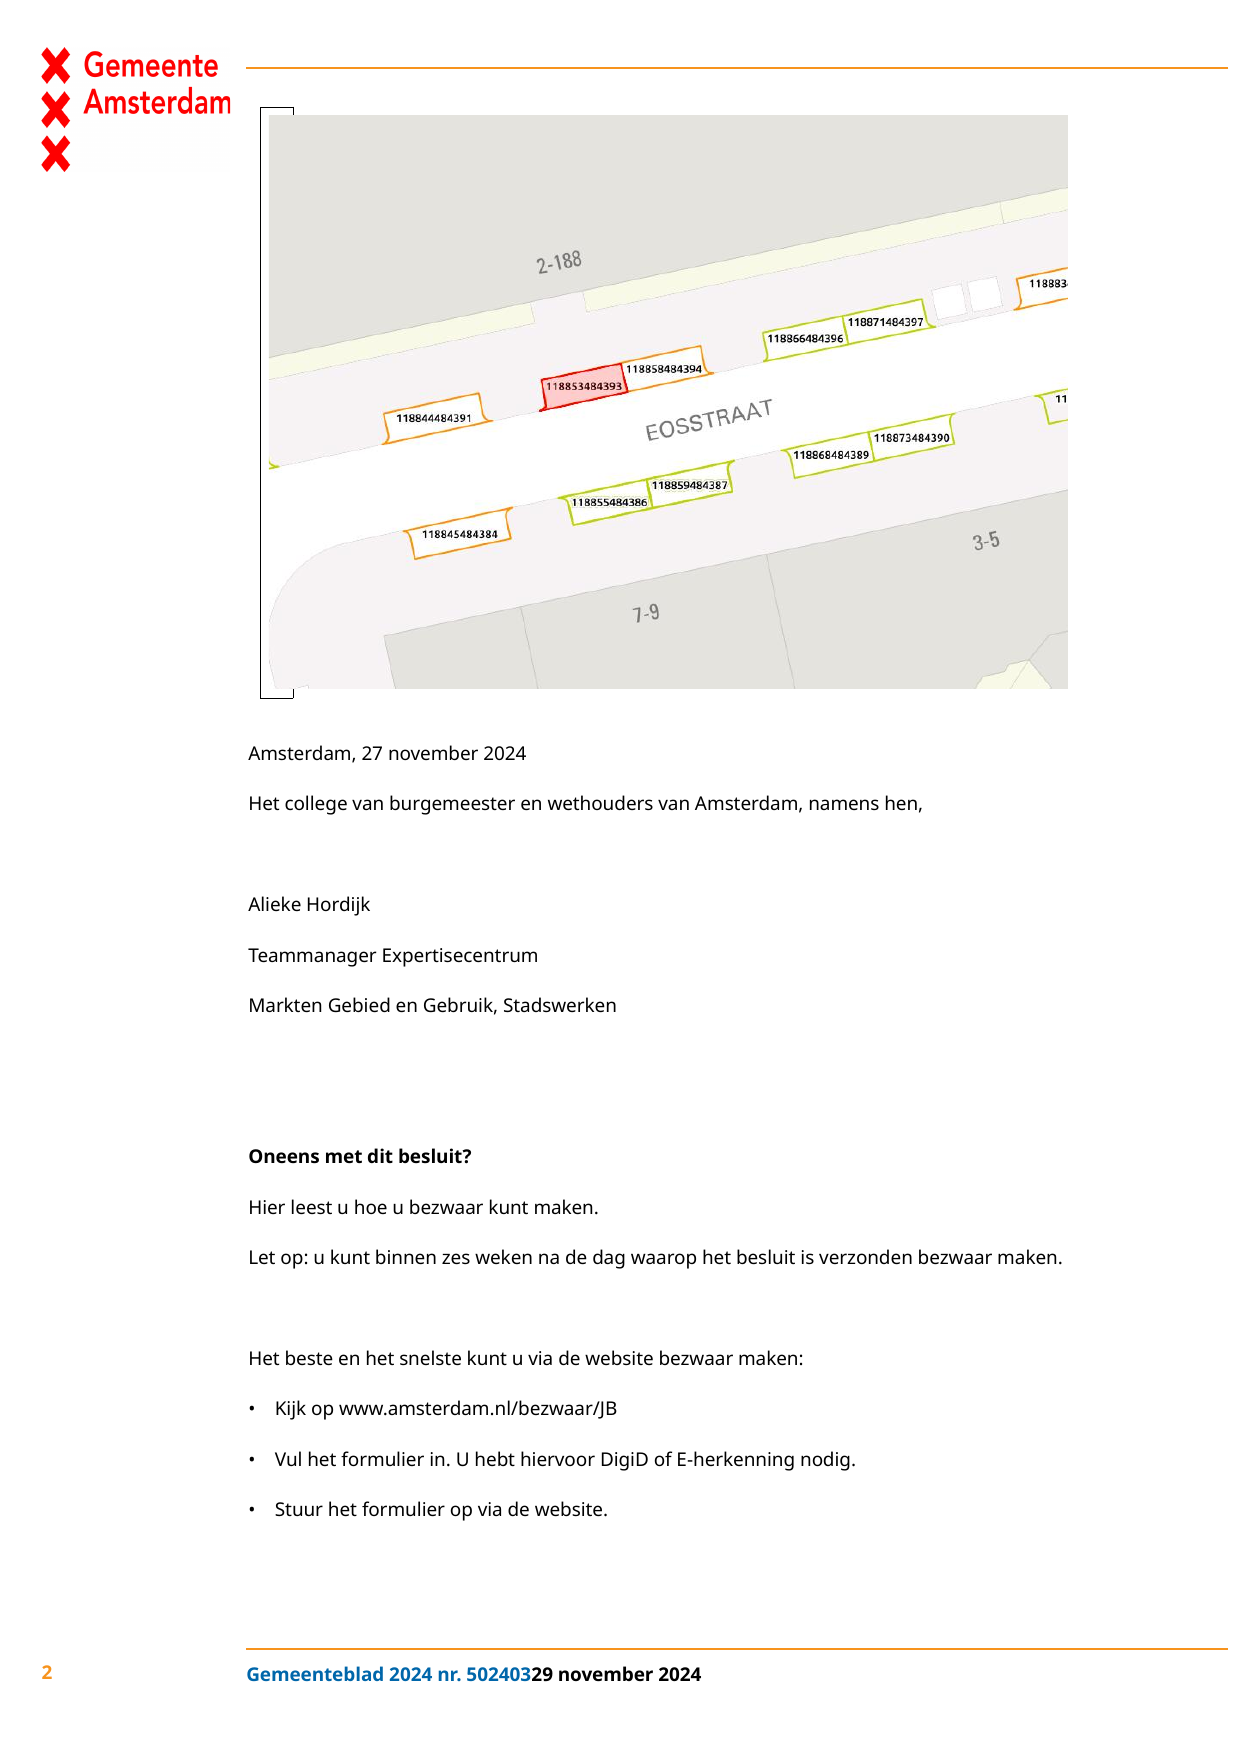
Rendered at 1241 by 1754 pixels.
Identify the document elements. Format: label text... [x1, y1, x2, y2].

text • Kijk op www.amsterdam.nl/bezwaar/JB [248, 1396, 1152, 1421]
text Teammanager Expertisecentrum [248, 942, 1152, 968]
picture [41, 47, 231, 172]
text Alieke Hordijk [248, 891, 1152, 917]
text Het beste en het snelste kunt u via de website bezwaar maken: [248, 1345, 1152, 1371]
text Hier leest u hoe u bezwaar kunt maken. [248, 1194, 1152, 1220]
text • Vul het formulier in. U hebt hiervoor DigiD of E-herkenning nodig. [248, 1446, 1152, 1472]
text Let op: u kunt binnen zes weken na de dag waarop het besluit is verzonden bezwaar maken. [248, 1244, 1152, 1270]
text Amsterdam, 27 november 2024 [248, 740, 1152, 766]
text • Stuur het formulier op via de website. [248, 1496, 1152, 1522]
text Oneens met dit besluit? [248, 1143, 1152, 1169]
text Markten Gebied en Gebruik, Stadswerken [248, 992, 1152, 1018]
picture [268, 115, 1068, 689]
text Het college van burgemeester en wethouders van Amsterdam, namens hen, [248, 791, 1152, 816]
